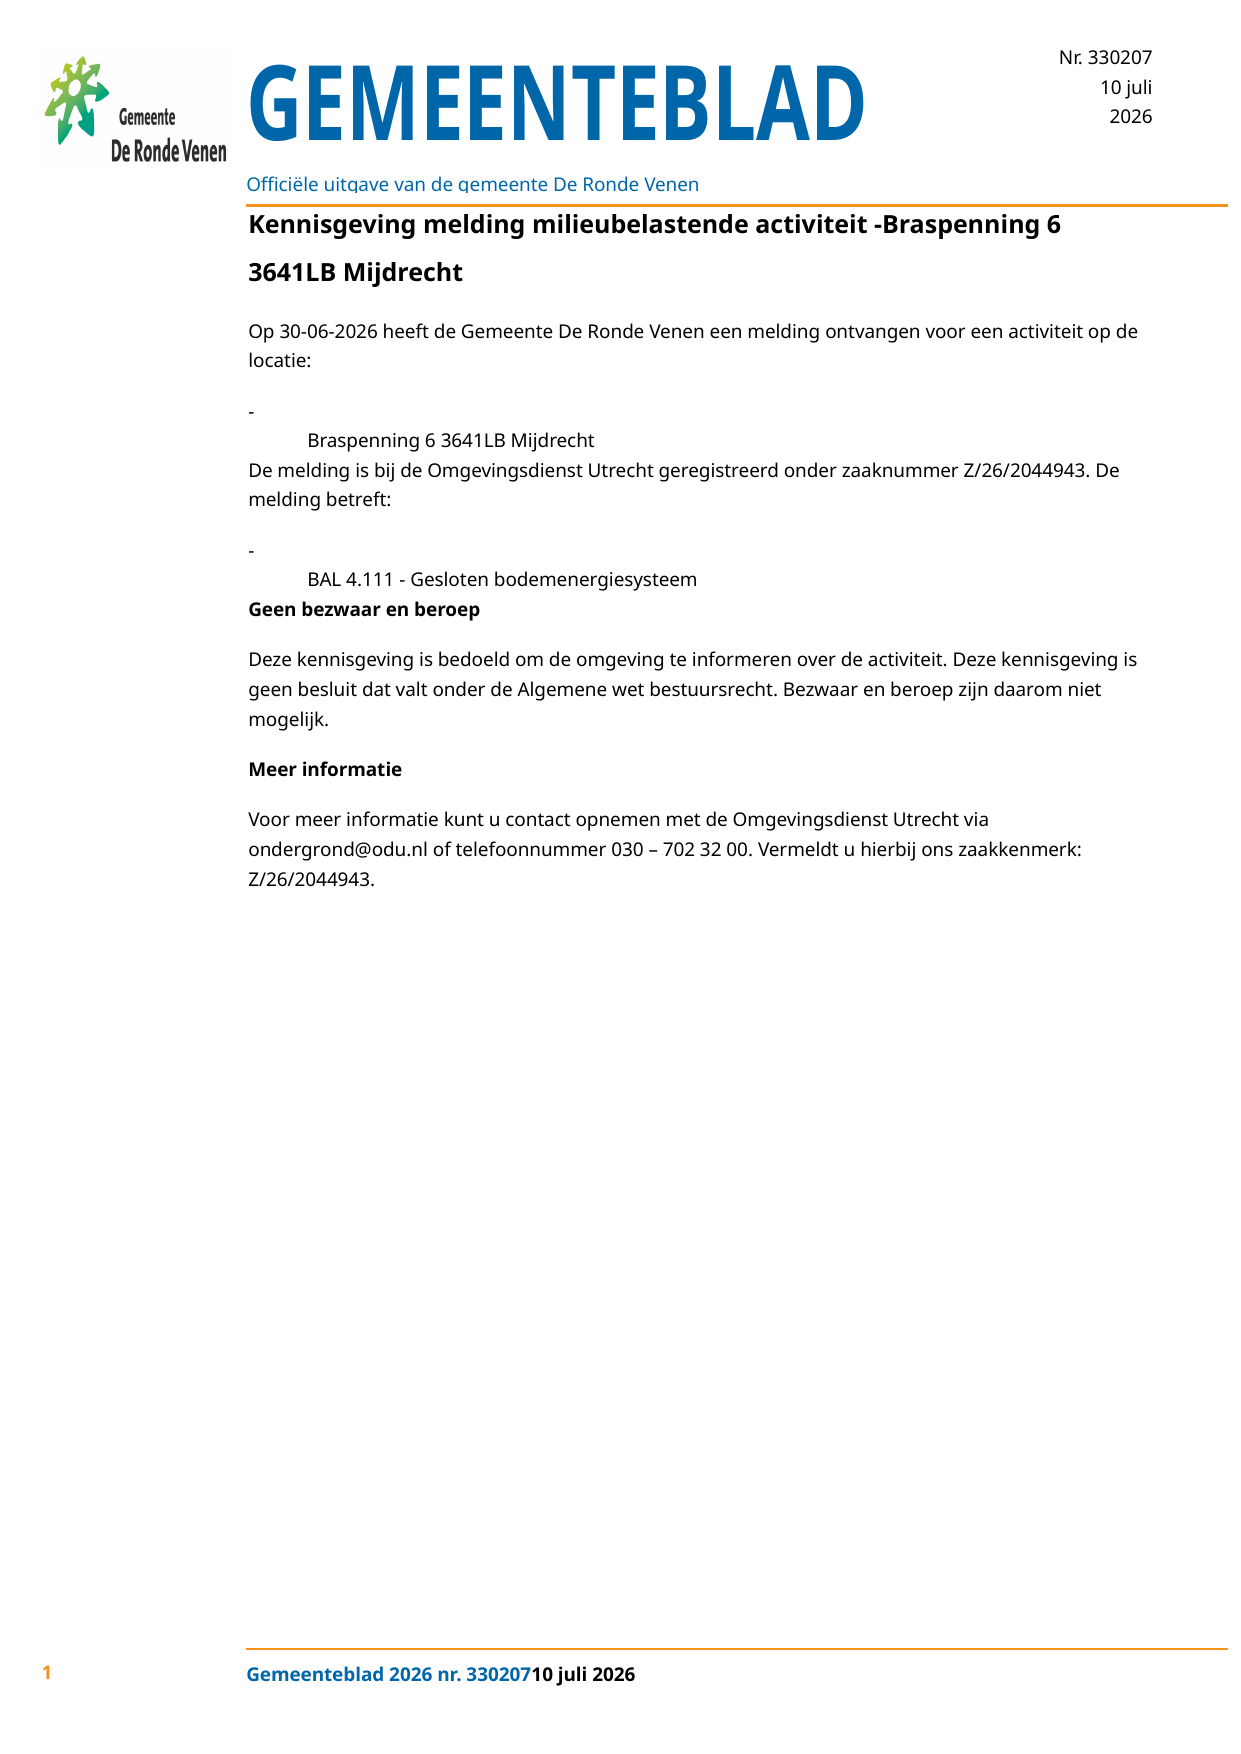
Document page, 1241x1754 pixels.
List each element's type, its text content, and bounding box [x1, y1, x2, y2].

text De melding is bij de Omgevingsdienst Utrecht geregistreerd onder zaaknummer Z/26/2044943. De melding betreft: [248, 457, 1152, 512]
list BAL 4.111 - Gesloten bodemenergiesysteem [248, 567, 1152, 592]
text Voor meer informatie kunt u contact opnemen met de Omgevingsdienst Utrecht via ondergrond@odu.nl of telefoonnummer 030 – 702 32 00. Vermeldt u hierbij ons zaakkenmerk: Z/26/2044943. [248, 807, 1152, 892]
text Deze kennisgeving is bedoeld om de omgeving te informeren over de activiteit. Deze kennisgeving is geen besluit dat valt onder de Algemene wet bestuursrecht. Bezwaar en beroep zijn daarom niet mogelijk. [248, 647, 1152, 732]
text Meer informatie [248, 756, 1152, 782]
text Kennisgeving melding milieubelastende activiteit -Braspenning 6 3641LB Mijdrecht [248, 207, 1152, 288]
text Op 30-06-2026 heeft de Gemeente De Ronde Venen een melding ontvangen voor een activiteit op de locatie: [248, 318, 1152, 373]
picture [41, 47, 231, 172]
list Braspenning 6 3641LB Mijdrecht [248, 427, 1152, 453]
text Geen bezwaar en beroep [248, 596, 1152, 622]
